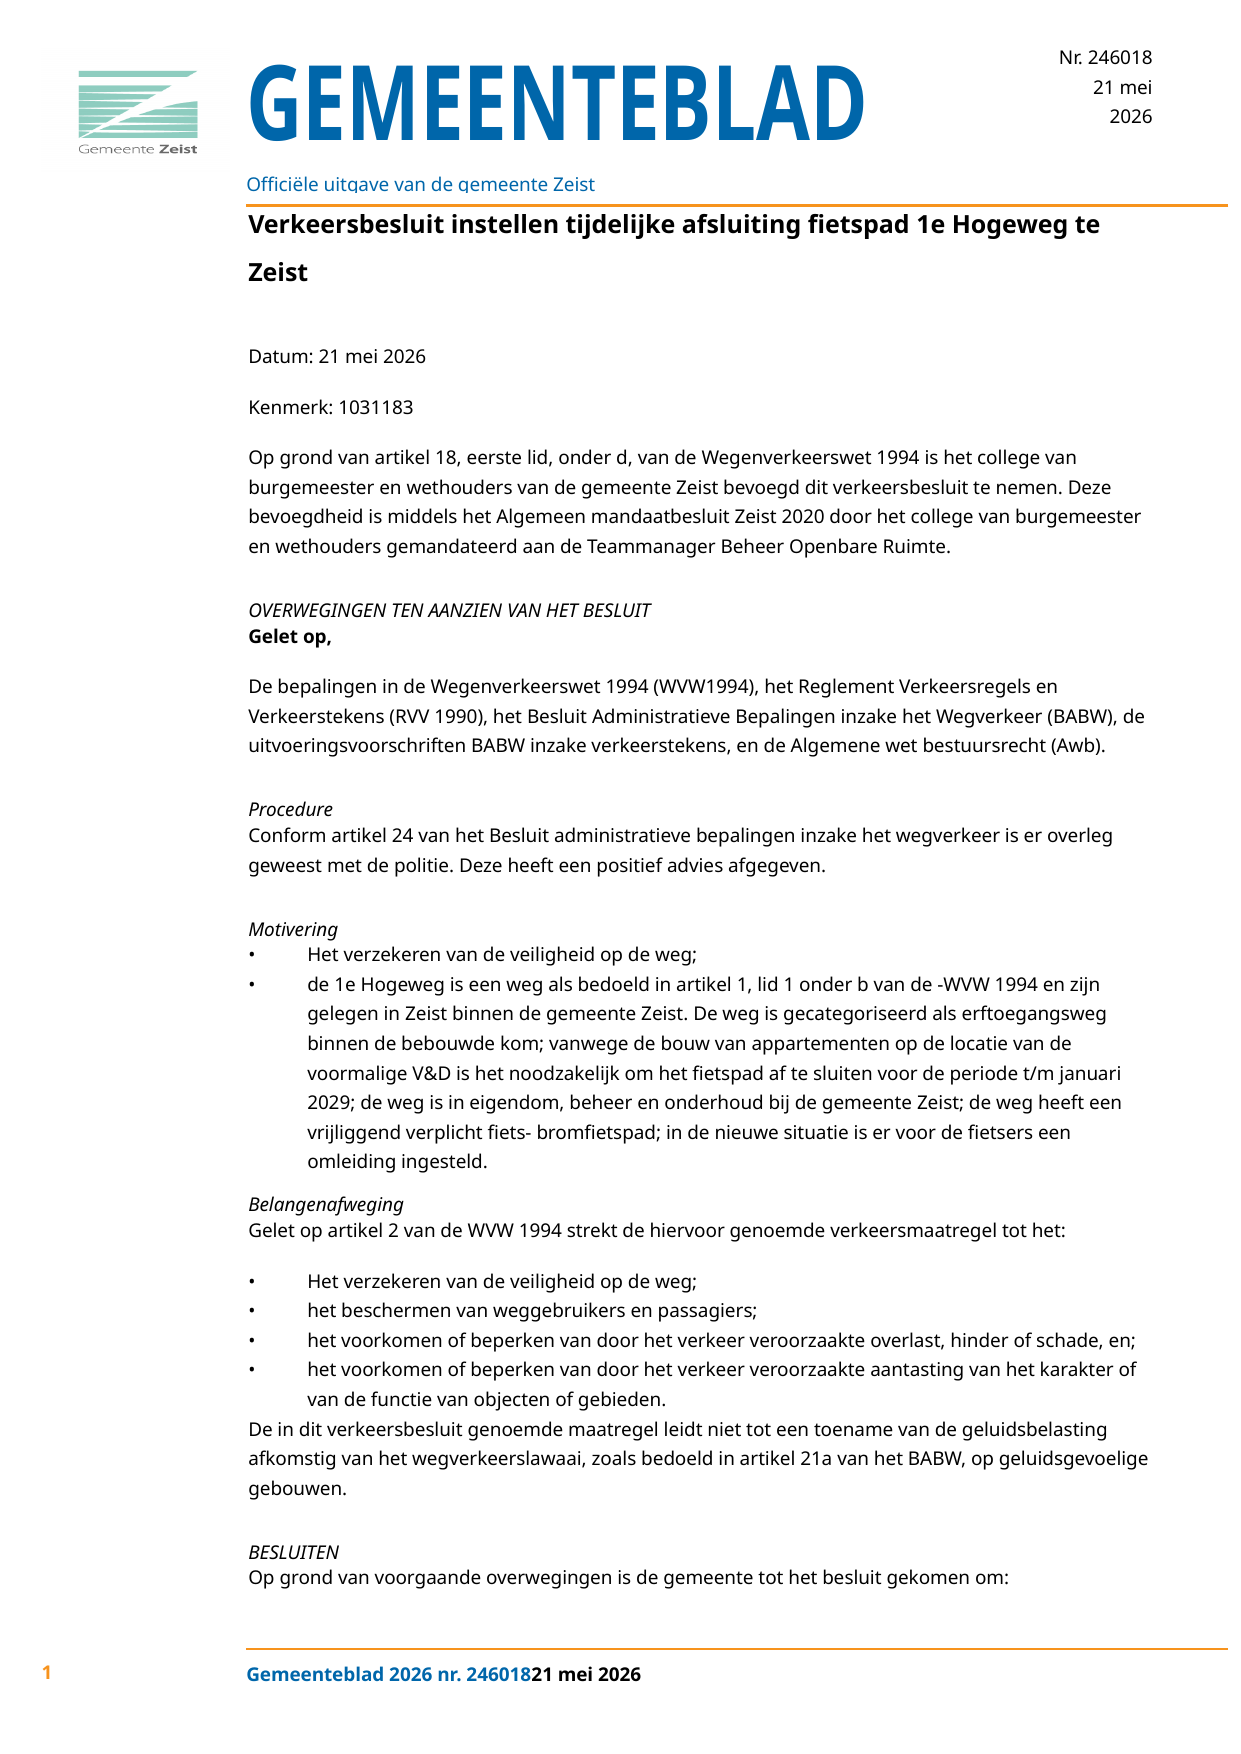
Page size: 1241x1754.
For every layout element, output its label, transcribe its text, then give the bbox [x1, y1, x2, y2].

text OVERWEGINGEN TEN AANZIEN VAN HET BESLUIT [248, 597, 1152, 623]
text Gelet op artikel 2 van de WVW 1994 strekt de hiervoor genoemde verkeersmaatregel tot het: [248, 1217, 1152, 1243]
text Kenmerk: 1031183 [248, 394, 1152, 420]
text Op grond van voorgaande overwegingen is de gemeente tot het besluit gekomen om: [248, 1564, 1152, 1590]
list het beschermen van weggebruikers en passagiers; [248, 1297, 1152, 1323]
list het voorkomen of beperken van door het verkeer veroorzaakte overlast, hinder of schade, en; [248, 1327, 1152, 1353]
text De bepalingen in de Wegenverkeerswet 1994 (WVW1994), het Reglement Verkeersregels en Verkeerstekens (RVV 1990), het Besluit Administratieve Bepalingen inzake het Wegverkeer (BABW), de uitvoeringsvoorschriften BABW inzake verkeerstekens, en de Algemene wet bestuursrecht (Awb). [248, 673, 1152, 758]
picture [41, 47, 231, 172]
text Gelet op, [248, 623, 1152, 649]
text De in dit verkeersbesluit genoemde maatregel leidt niet tot een toename van de geluidsbelasting afkomstig van het wegverkeerslawaai, zoals bedoeld in artikel 21a van het BABW, op geluidsgevoelige gebouwen. [248, 1416, 1152, 1501]
list Het verzekeren van de veiligheid op de weg; [248, 1268, 1152, 1293]
list het voorkomen of beperken van door het verkeer veroorzaakte aantasting van het karakter of van de functie van objecten of gebieden. [248, 1357, 1152, 1412]
text Conform artikel 24 van het Besluit administratieve bepalingen inzake het wegverkeer is er overleg geweest met de politie. Deze heeft een positief advies afgegeven. [248, 822, 1152, 877]
text Verkeersbesluit instellen tijdelijke afsluiting fietspad 1e Hogeweg te Zeist [248, 207, 1152, 288]
text BESLUITEN [248, 1539, 1152, 1564]
text Op grond van artikel 18, eerste lid, onder d, van de Wegenverkeerswet 1994 is het college van burgemeester en wethouders van de gemeente Zeist bevoegd dit verkeersbesluit te nemen. Deze bevoegdheid is middels het Algemeen mandaatbesluit Zeist 2020 door het college van burgemeester en wethouders gemandateerd aan de Teammanager Beheer Openbare Ruimte. [248, 444, 1152, 559]
text Belangenafweging [248, 1192, 1152, 1217]
text Datum: 21 mei 2026 [248, 344, 1152, 369]
text Motivering [248, 916, 1152, 941]
list de 1e Hogeweg is een weg als bedoeld in artikel 1, lid 1 onder b van de -WVW 1994 en zijn gelegen in Zeist binnen de gemeente Zeist. De weg is gecategoriseerd als erftoegangsweg binnen de bebouwde kom; vanwege de bouw van appartementen op de locatie van de voormalige V&D is het noodzakelijk om het fietspad af te sluiten voor de periode t/m januari 2029; de weg is in eigendom, beheer en onderhoud bij de gemeente Zeist; de weg heeft een vrijliggend verplicht fiets- bromfietspad; in de nieuwe situatie is er voor de fietsers een omleiding ingesteld. [248, 971, 1152, 1174]
text Procedure [248, 796, 1152, 822]
list Het verzekeren van de veiligheid op de weg; [248, 941, 1152, 967]
